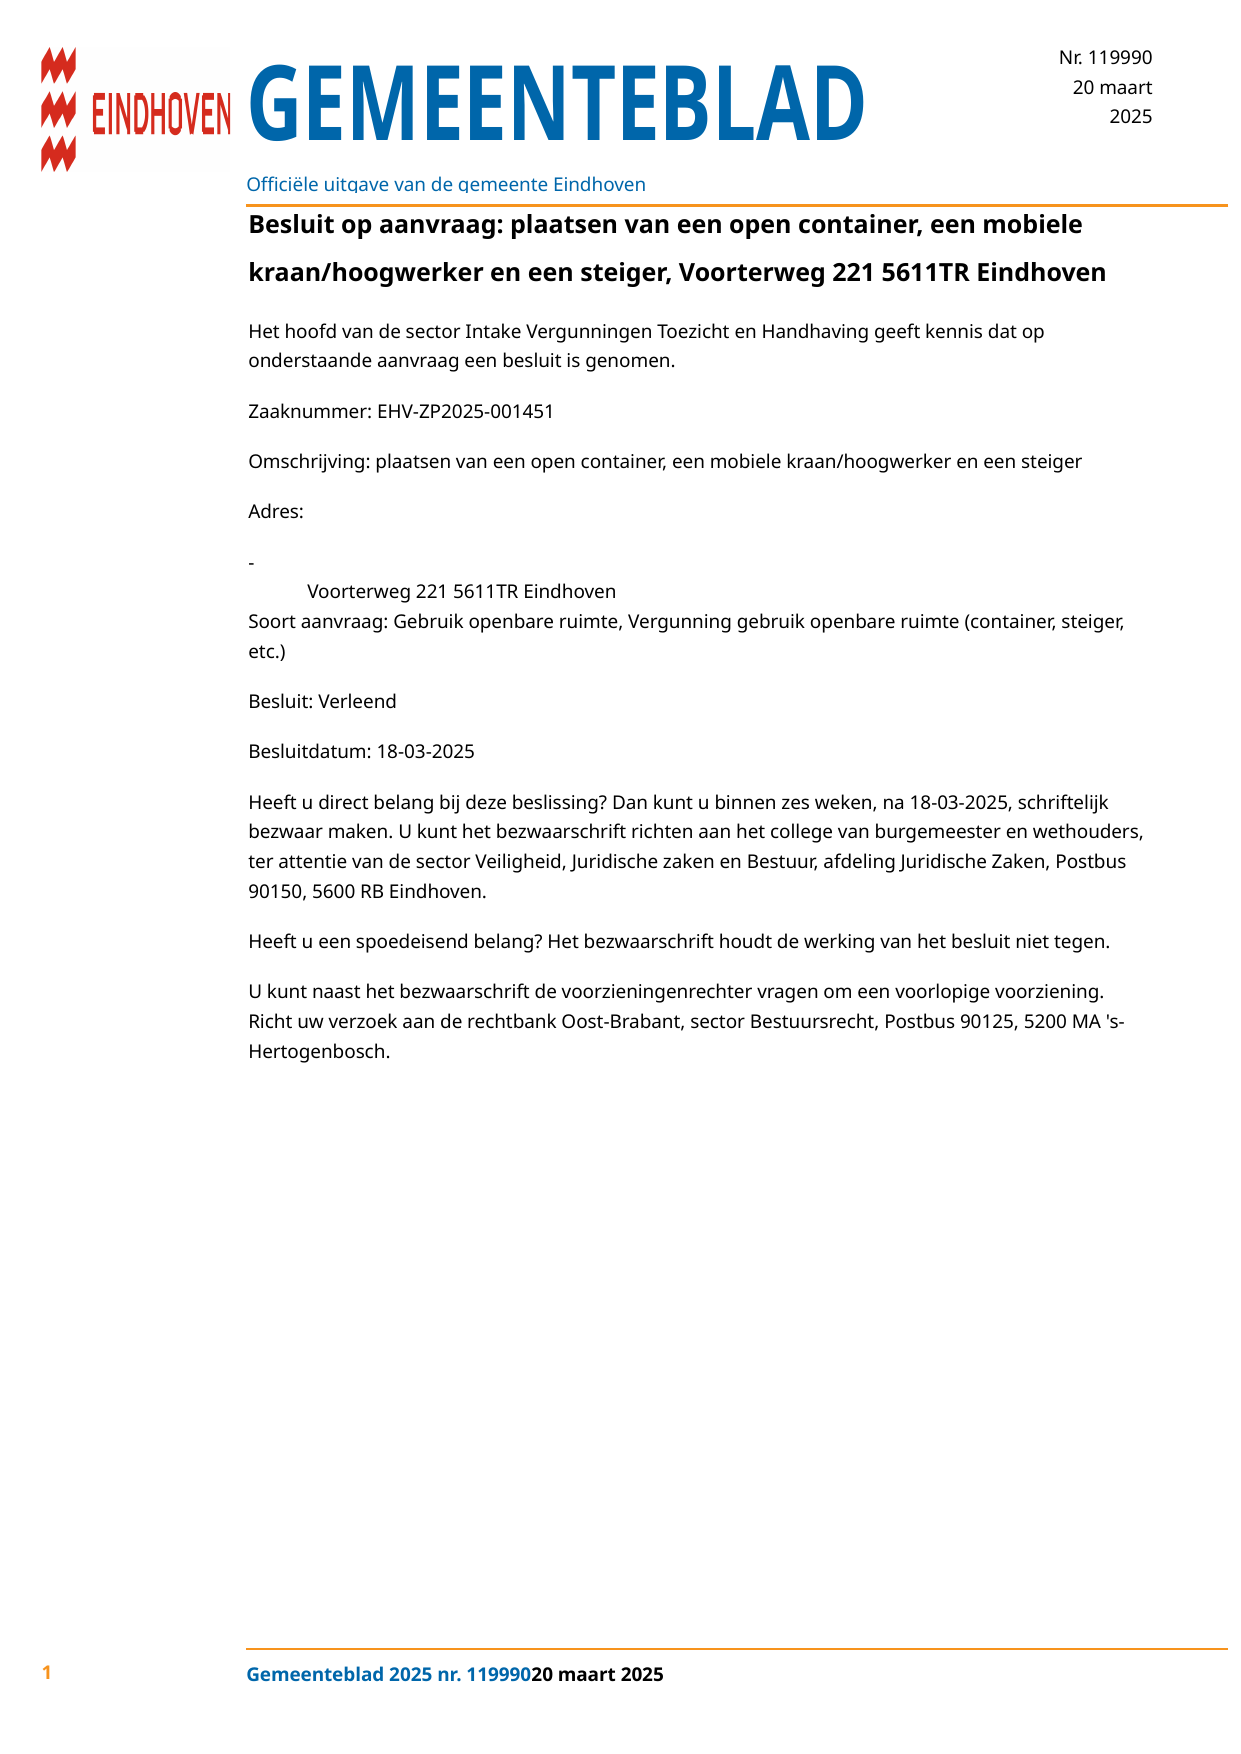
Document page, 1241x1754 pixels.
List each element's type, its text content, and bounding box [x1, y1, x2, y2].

text U kunt naast het bezwaarschrift de voorzieningenrechter vragen om een voorlopige voorziening. Richt uw verzoek aan de rechtbank Oost-Brabant, sector Bestuursrecht, Postbus 90125, 5200 MA 's-Hertogenbosch. [248, 979, 1152, 1064]
text Heeft u een spoedeisend belang? Het bezwaarschrift houdt de werking van het besluit niet tegen. [248, 928, 1152, 954]
text Soort aanvraag: Gebruik openbare ruimte, Vergunning gebruik openbare ruimte (container, steiger, etc.) [248, 608, 1152, 664]
text Adres: [248, 499, 1152, 524]
text Het hoofd van de sector Intake Vergunningen Toezicht en Handhaving geeft kennis dat op onderstaande aanvraag een besluit is genomen. [248, 318, 1152, 373]
picture [41, 47, 231, 172]
list Voorterweg 221 5611TR Eindhoven [248, 579, 1152, 604]
text Besluitdatum: 18-03-2025 [248, 739, 1152, 764]
text Zaaknummer: EHV-ZP2025-001451 [248, 398, 1152, 424]
text Heeft u direct belang bij deze beslissing? Dan kunt u binnen zes weken, na 18-03-2025, schriftelijk bezwaar maken. U kunt het bezwaarschrift richten aan het college van burgemeester en wethouders, ter attentie van de sector Veiligheid, Juridische zaken en Bestuur, afdeling Juridische Zaken, Postbus 90150, 5600 RB Eindhoven. [248, 789, 1152, 904]
text Besluit: Verleend [248, 688, 1152, 714]
text Besluit op aanvraag: plaatsen van een open container, een mobiele kraan/hoogwerker en een steiger, Voorterweg 221 5611TR Eindhoven [248, 207, 1152, 288]
text Omschrijving: plaatsen van een open container, een mobiele kraan/hoogwerker en een steiger [248, 448, 1152, 474]
